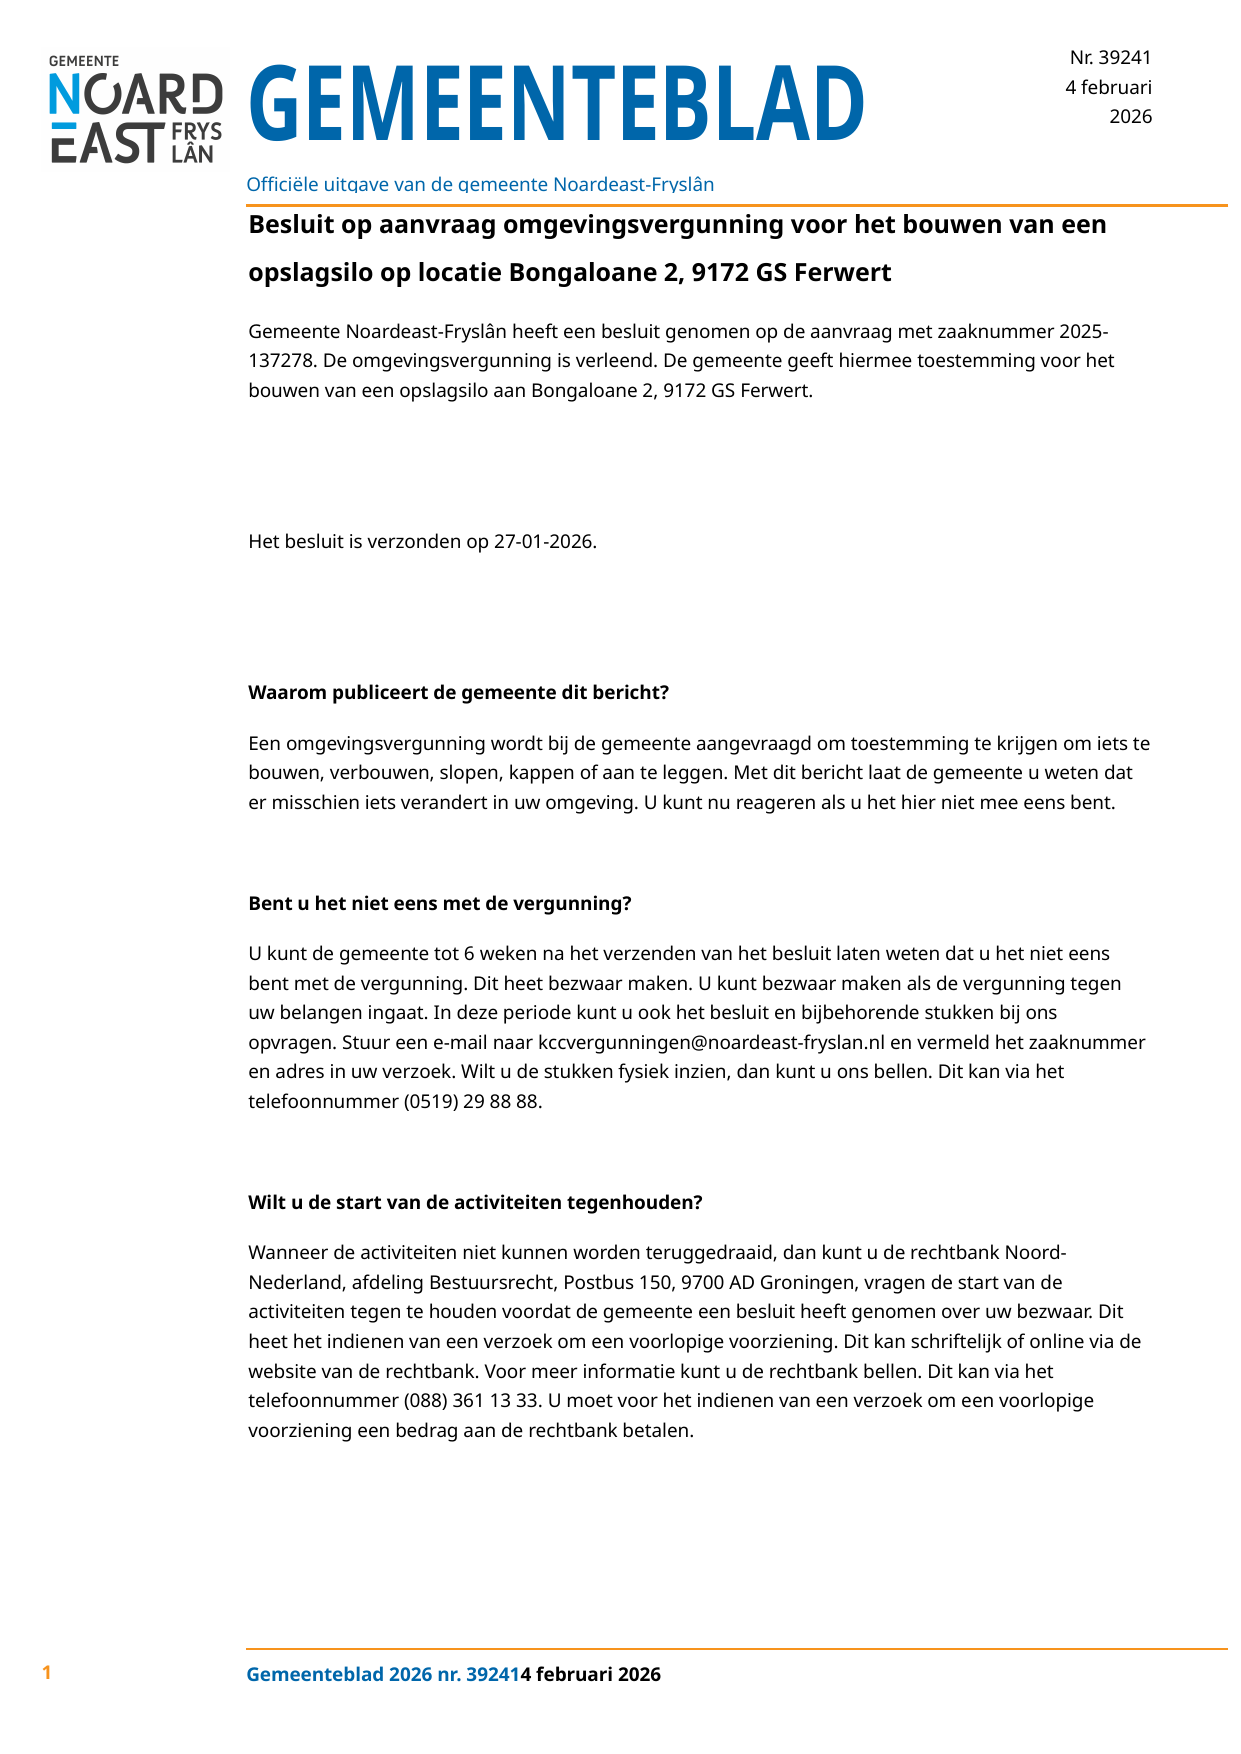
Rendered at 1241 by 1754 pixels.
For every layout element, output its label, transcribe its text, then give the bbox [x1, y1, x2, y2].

text Wanneer de activiteiten niet kunnen worden teruggedraaid, dan kunt u de rechtbank Noord-Nederland, afdeling Bestuursrecht, Postbus 150, 9700 AD Groningen, vragen de start van de activiteiten tegen te houden voordat de gemeente een besluit heeft genomen over uw bezwaar. Dit heet het indienen van een verzoek om een voorlopige voorziening. Dit kan schriftelijk of online via de website van de rechtbank. Voor meer informatie kunt u de rechtbank bellen. Dit kan via het telefoonnummer (088) 361 13 33. U moet voor het indienen van een verzoek om een voorlopige voorziening een bedrag aan de rechtbank betalen. [248, 1239, 1152, 1443]
text Waarom publiceert de gemeente dit bericht? [248, 679, 1152, 705]
text Een omgevingsvergunning wordt bij de gemeente aangevraagd om toestemming te krijgen om iets te bouwen, verbouwen, slopen, kappen of aan te leggen. Met dit bericht laat de gemeente u weten dat er misschien iets verandert in uw omgeving. U kunt nu reageren als u het hier niet mee eens bent. [248, 730, 1152, 815]
text U kunt de gemeente tot 6 weken na het verzenden van het besluit laten weten dat u het niet eens bent met de vergunning. Dit heet bezwaar maken. U kunt bezwaar maken als de vergunning tegen uw belangen ingaat. In deze periode kunt u ook het besluit en bijbehorende stukken bij ons opvragen. Stuur een e-mail naar kccvergunningen@noardeast-fryslan.nl en vermeld het zaaknummer en adres in uw verzoek. Wilt u de stukken fysiek inzien, dan kunt u ons bellen. Dit kan via het telefoonnummer (0519) 29 88 88. [248, 940, 1152, 1114]
text Het besluit is verzonden op 27-01-2026. [248, 528, 1152, 554]
text Besluit op aanvraag omgevingsvergunning voor het bouwen van een opslagsilo op locatie Bongaloane 2, 9172 GS Ferwert [248, 207, 1152, 288]
text Wilt u de start van de activiteiten tegenhouden? [248, 1189, 1152, 1215]
picture [41, 47, 231, 172]
text Gemeente Noardeast-Fryslân heeft een besluit genomen op de aanvraag met zaaknummer 2025-137278. De omgevingsvergunning is verleend. De gemeente geeft hiermee toestemming voor het bouwen van een opslagsilo aan Bongaloane 2, 9172 GS Ferwert. [248, 318, 1152, 403]
text Bent u het niet eens met de vergunning? [248, 890, 1152, 916]
